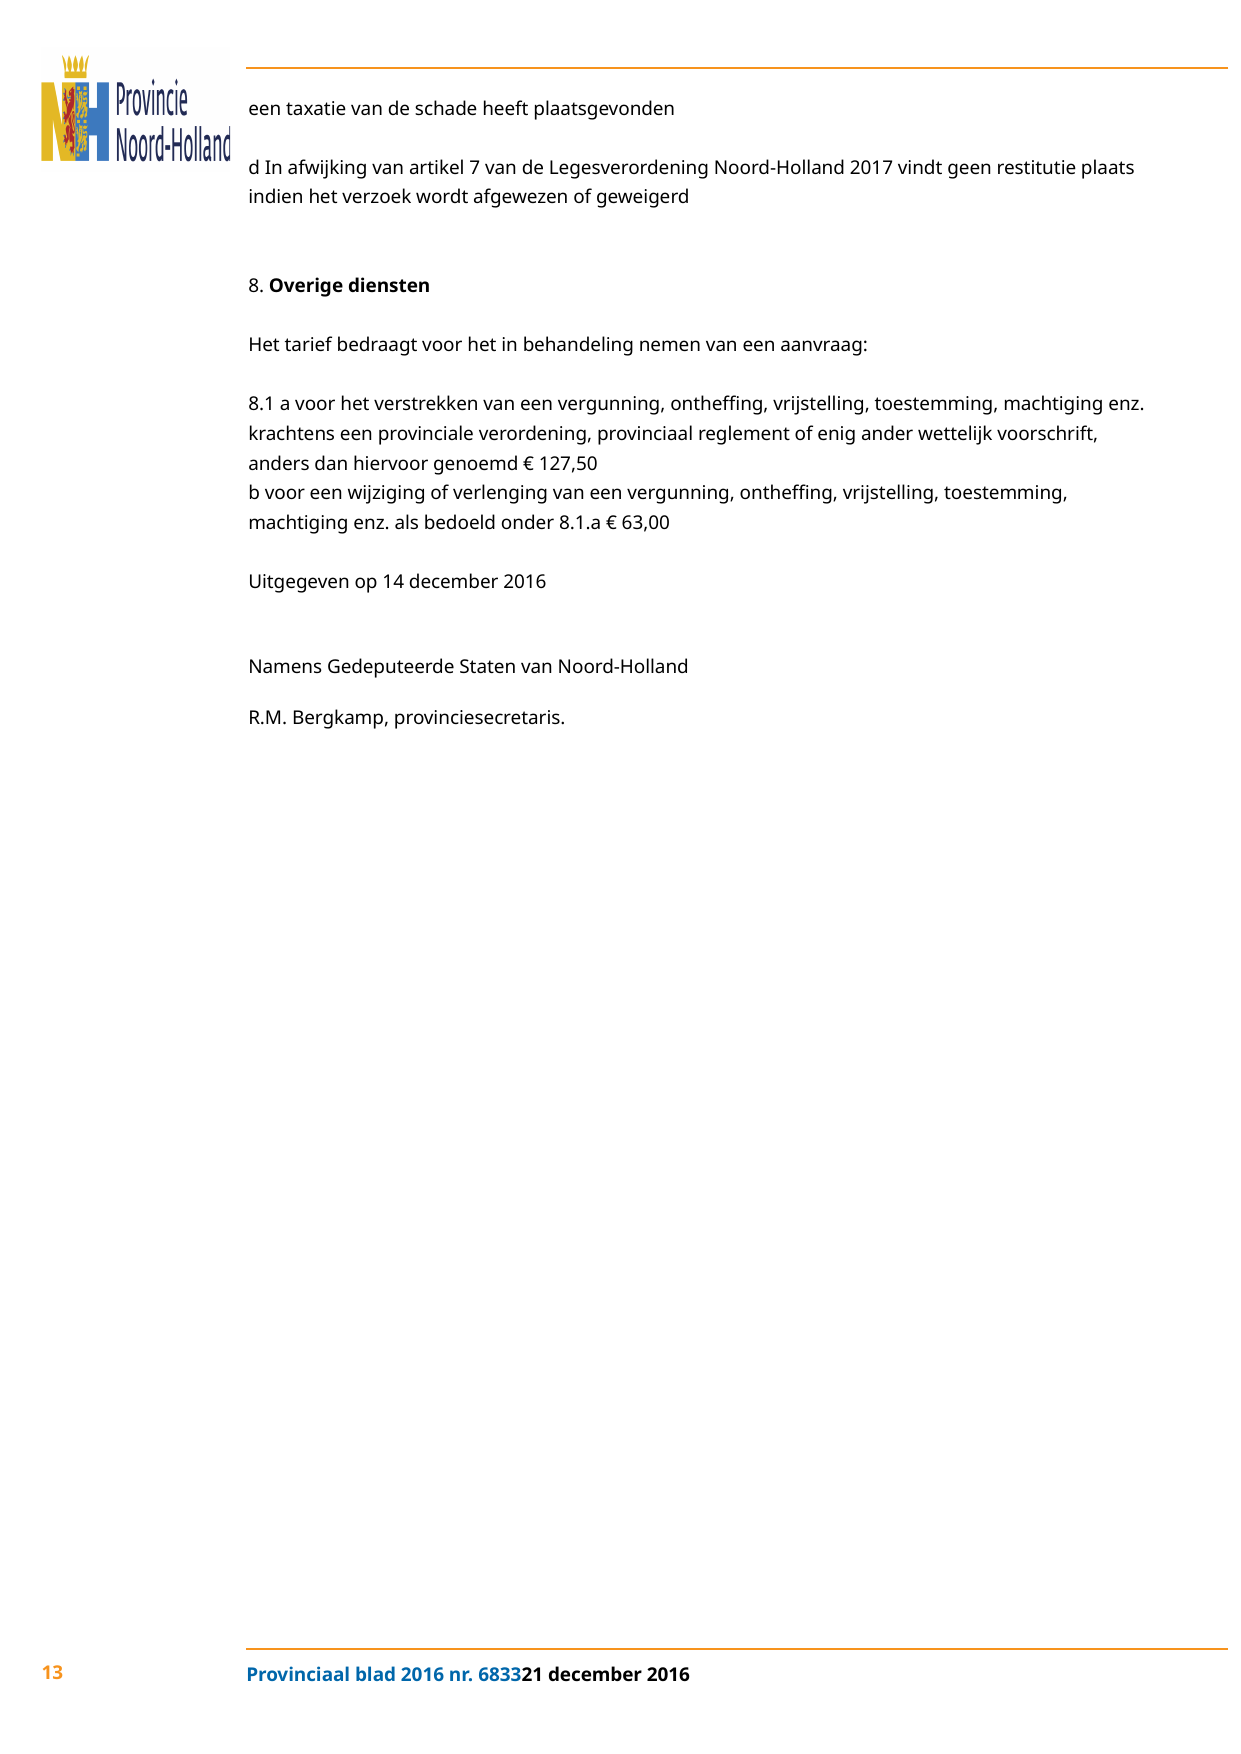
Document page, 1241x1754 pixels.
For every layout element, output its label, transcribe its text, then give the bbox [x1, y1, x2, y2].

text R.M. Bergkamp, provinciesecretaris. [248, 704, 1152, 730]
text d In afwijking van artikel 7 van de Legesverordening Noord-Holland 2017 vindt geen restitutie plaats indien het verzoek wordt afgewezen of geweigerd [248, 154, 1152, 209]
text 8. Overige diensten [248, 272, 1152, 298]
text een taxatie van de schade heeft plaatsgevonden [248, 95, 1152, 121]
picture [41, 47, 231, 172]
text Het tarief bedraagt voor het in behandeling nemen van een aanvraag: [248, 331, 1152, 357]
text b voor een wijziging of verlenging van een vergunning, ontheffing, vrijstelling, toestemming, machtiging enz. als bedoeld onder 8.1.a € 63,00 [248, 479, 1152, 535]
text Uitgegeven op 14 december 2016 [248, 568, 1152, 594]
text 8.1 a voor het verstrekken van een vergunning, ontheffing, vrijstelling, toestemming, machtiging enz. krachtens een provinciale verordening, provinciaal reglement of enig ander wettelijk voorschrift, anders dan hiervoor genoemd € 127,50 [248, 391, 1152, 476]
text Namens Gedeputeerde Staten van Noord-Holland [248, 653, 1152, 679]
